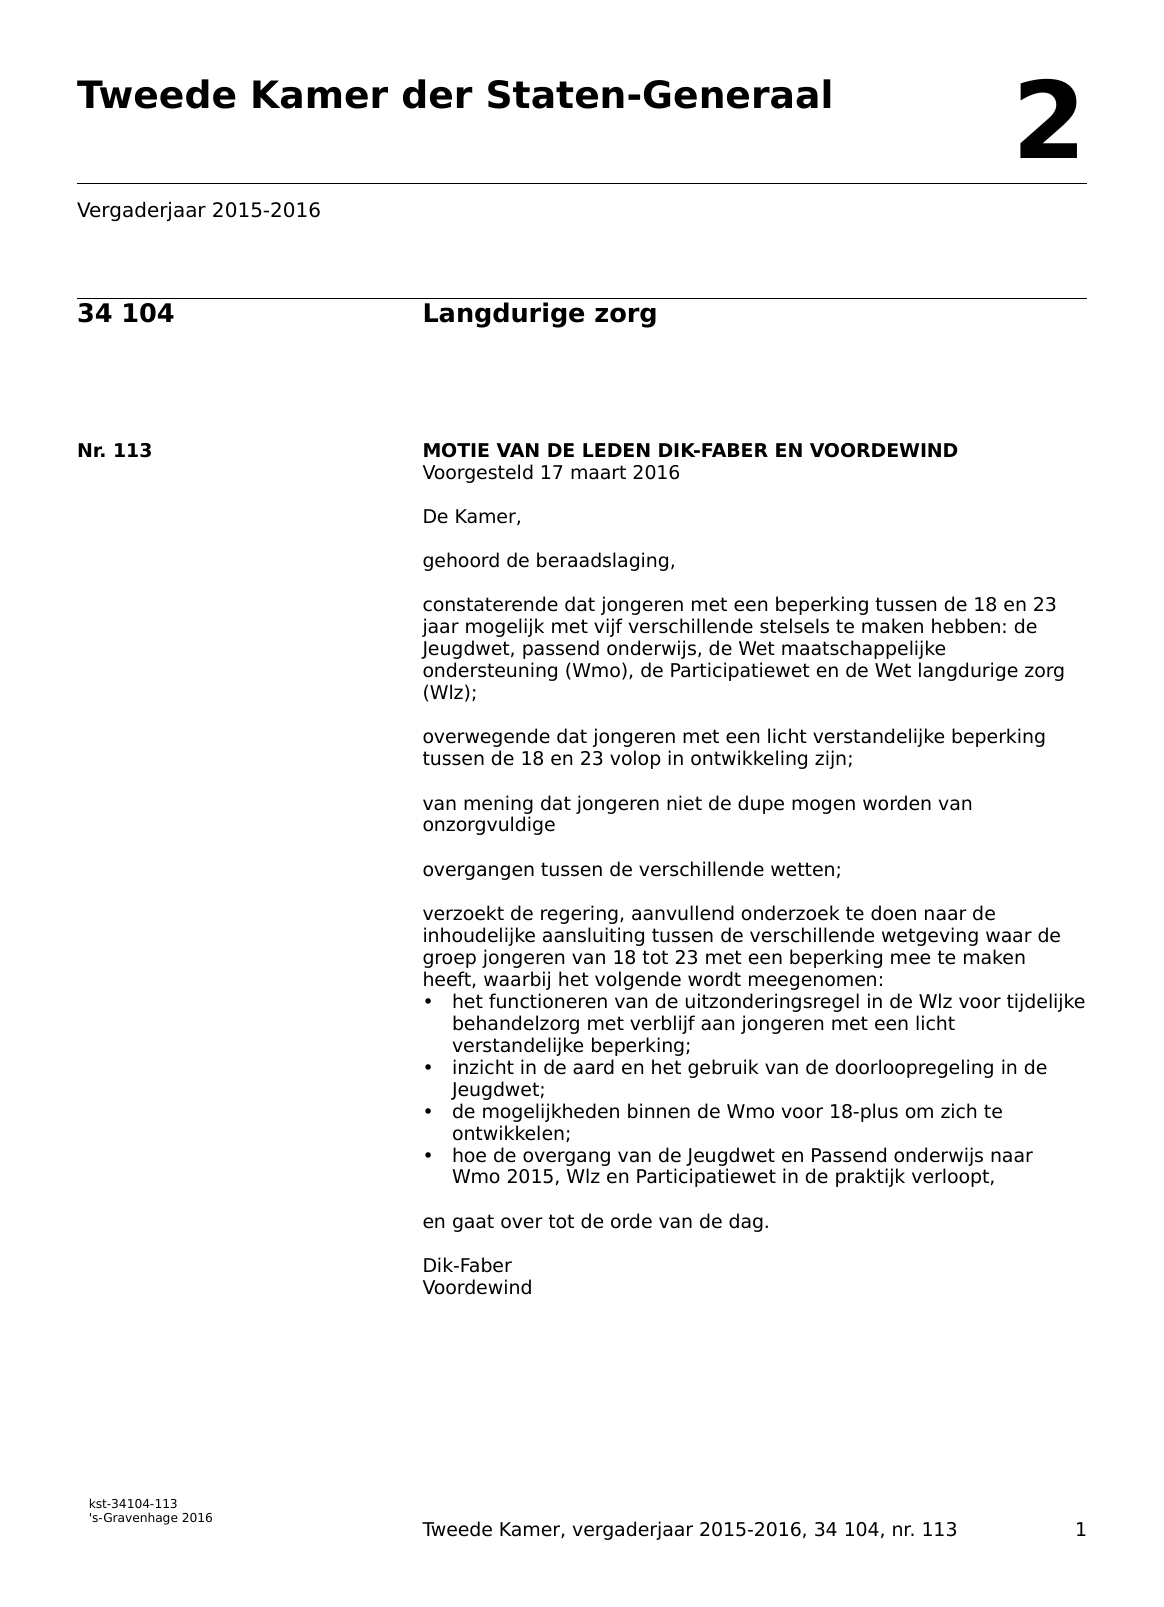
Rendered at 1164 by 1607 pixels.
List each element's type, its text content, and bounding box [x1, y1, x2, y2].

text van mening dat jongeren niet de dupe mogen worden van onzorgvuldige [422, 792, 1087, 836]
text Voorgesteld 17 maart 2016 [422, 462, 1087, 484]
subtitle 34 104 Langdurige zorg [77, 299, 1087, 329]
text en gaat over tot de orde van de dag. [422, 1211, 1087, 1233]
text Voordewind [422, 1277, 1087, 1299]
text De Kamer, [422, 506, 1087, 528]
subtitle Nr. 113 MOTIE VAN DE LEDEN DIK-FABER EN VOORDEWIND [77, 440, 1087, 462]
text overwegende dat jongeren met een licht verstandelijke beperking tussen de 18 en 23 volop in ontwikkeling zijn; [422, 726, 1087, 770]
text kst-34104-113 [88, 1497, 323, 1511]
table_header 2 [886, 59, 1087, 183]
text • hoe de overgang van de Jeugdwet en Passend onderwijs naar Wmo 2015, Wlz en Participatiewet in de praktijk verloopt, [422, 1144, 1087, 1188]
text 's-Gravenhage 2016 [88, 1511, 323, 1525]
table_header Tweede Kamer der Staten-Generaal [77, 59, 886, 183]
text constaterende dat jongeren met een beperking tussen de 18 en 23 jaar mogelijk met vijf verschillende stelsels te maken hebben: de Jeugdwet, passend onderwijs, de Wet maatschappelijke ondersteuning (Wmo), de Participatiewet en de Wet langdurige zorg (Wlz); [422, 594, 1087, 704]
text gehoord de beraadslaging, [422, 550, 1087, 572]
text • inzicht in de aard en het gebruik van de doorloopregeling in de Jeugdwet; [422, 1057, 1087, 1101]
text overgangen tussen de verschillende wetten; [422, 858, 1087, 881]
table_cell Vergaderjaar 2015-2016 [77, 184, 1087, 298]
text • de mogelijkheden binnen de Wmo voor 18-plus om zich te ontwikkelen; [422, 1101, 1087, 1144]
text verzoekt de regering, aanvullend onderzoek te doen naar de inhoudelijke aansluiting tussen de verschillende wetgeving waar de groep jongeren van 18 tot 23 met een beperking mee te maken heeft, waarbij het volgende wordt meegenomen: [422, 903, 1087, 991]
text • het functioneren van de uitzonderingsregel in de Wlz voor tijdelijke behandelzorg met verblijf aan jongeren met een licht verstandelijke beperking; [422, 991, 1087, 1057]
text Dik-Faber [422, 1255, 1087, 1277]
